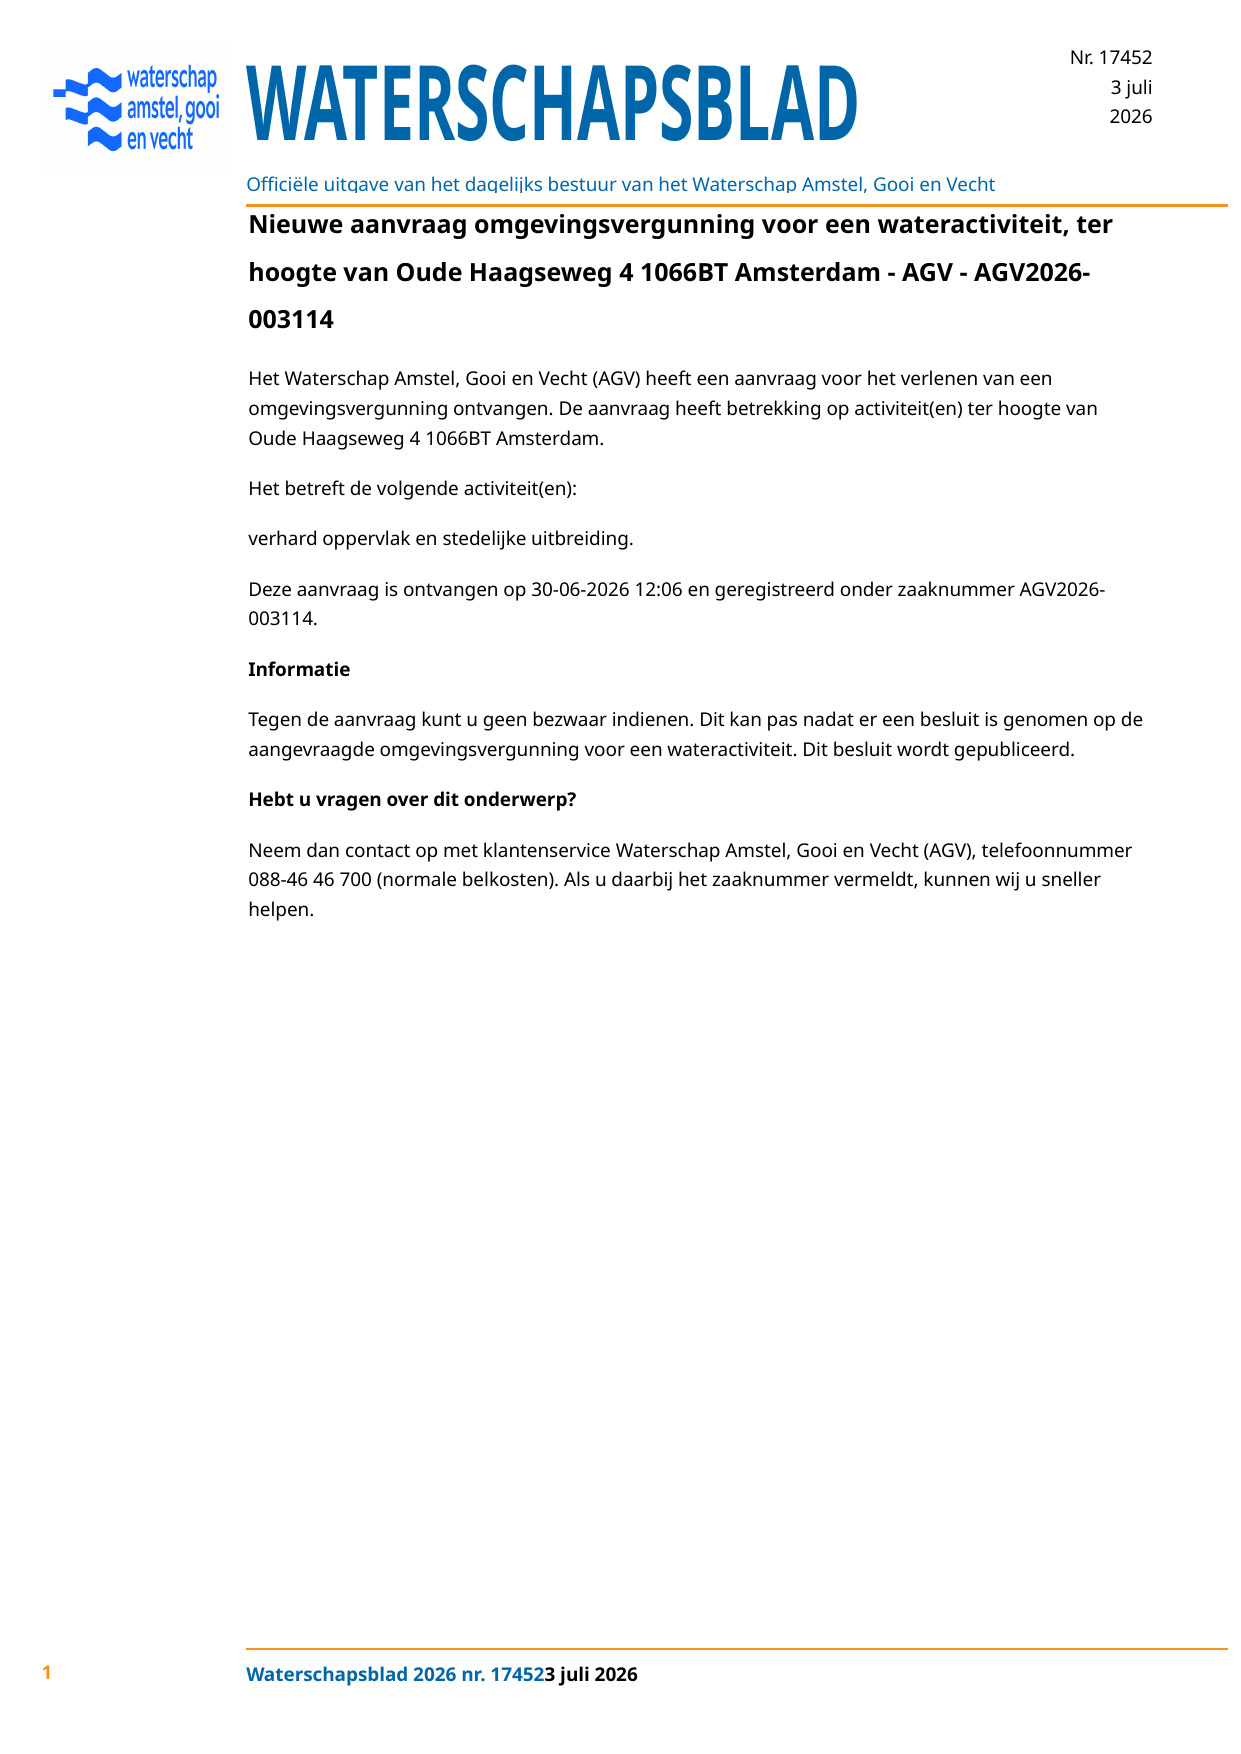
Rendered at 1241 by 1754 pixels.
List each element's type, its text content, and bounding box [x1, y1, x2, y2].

text Het Waterschap Amstel, Gooi en Vecht (AGV) heeft een aanvraag voor het verlenen van een omgevingsvergunning ontvangen. De aanvraag heeft betrekking op activiteit(en) ter hoogte van Oude Haagseweg 4 1066BT Amsterdam. [248, 366, 1152, 450]
text Nieuwe aanvraag omgevingsvergunning voor een wateractiviteit, ter hoogte van Oude Haagseweg 4 1066BT Amsterdam - AGV - AGV2026-003114 [248, 207, 1152, 336]
picture [41, 47, 231, 172]
text verhard oppervlak en stedelijke uitbreiding. [248, 526, 1152, 551]
text Informatie [248, 656, 1152, 682]
text Hebt u vragen over dit onderwerp? [248, 786, 1152, 812]
text Het betreft de volgende activiteit(en): [248, 475, 1152, 501]
text Tegen de aanvraag kunt u geen bezwaar indienen. Dit kan pas nadat er een besluit is genomen op de aangevraagde omgevingsvergunning voor een wateractiviteit. Dit besluit wordt gepubliceerd. [248, 706, 1152, 762]
text Deze aanvraag is ontvangen op 30-06-2026 12:06 en geregistreerd onder zaaknummer AGV2026-003114. [248, 576, 1152, 631]
text Neem dan contact op met klantenservice Waterschap Amstel, Gooi en Vecht (AGV), telefoonnummer 088-46 46 700 (normale belkosten). Als u daarbij het zaaknummer vermeldt, kunnen wij u sneller helpen. [248, 837, 1152, 922]
